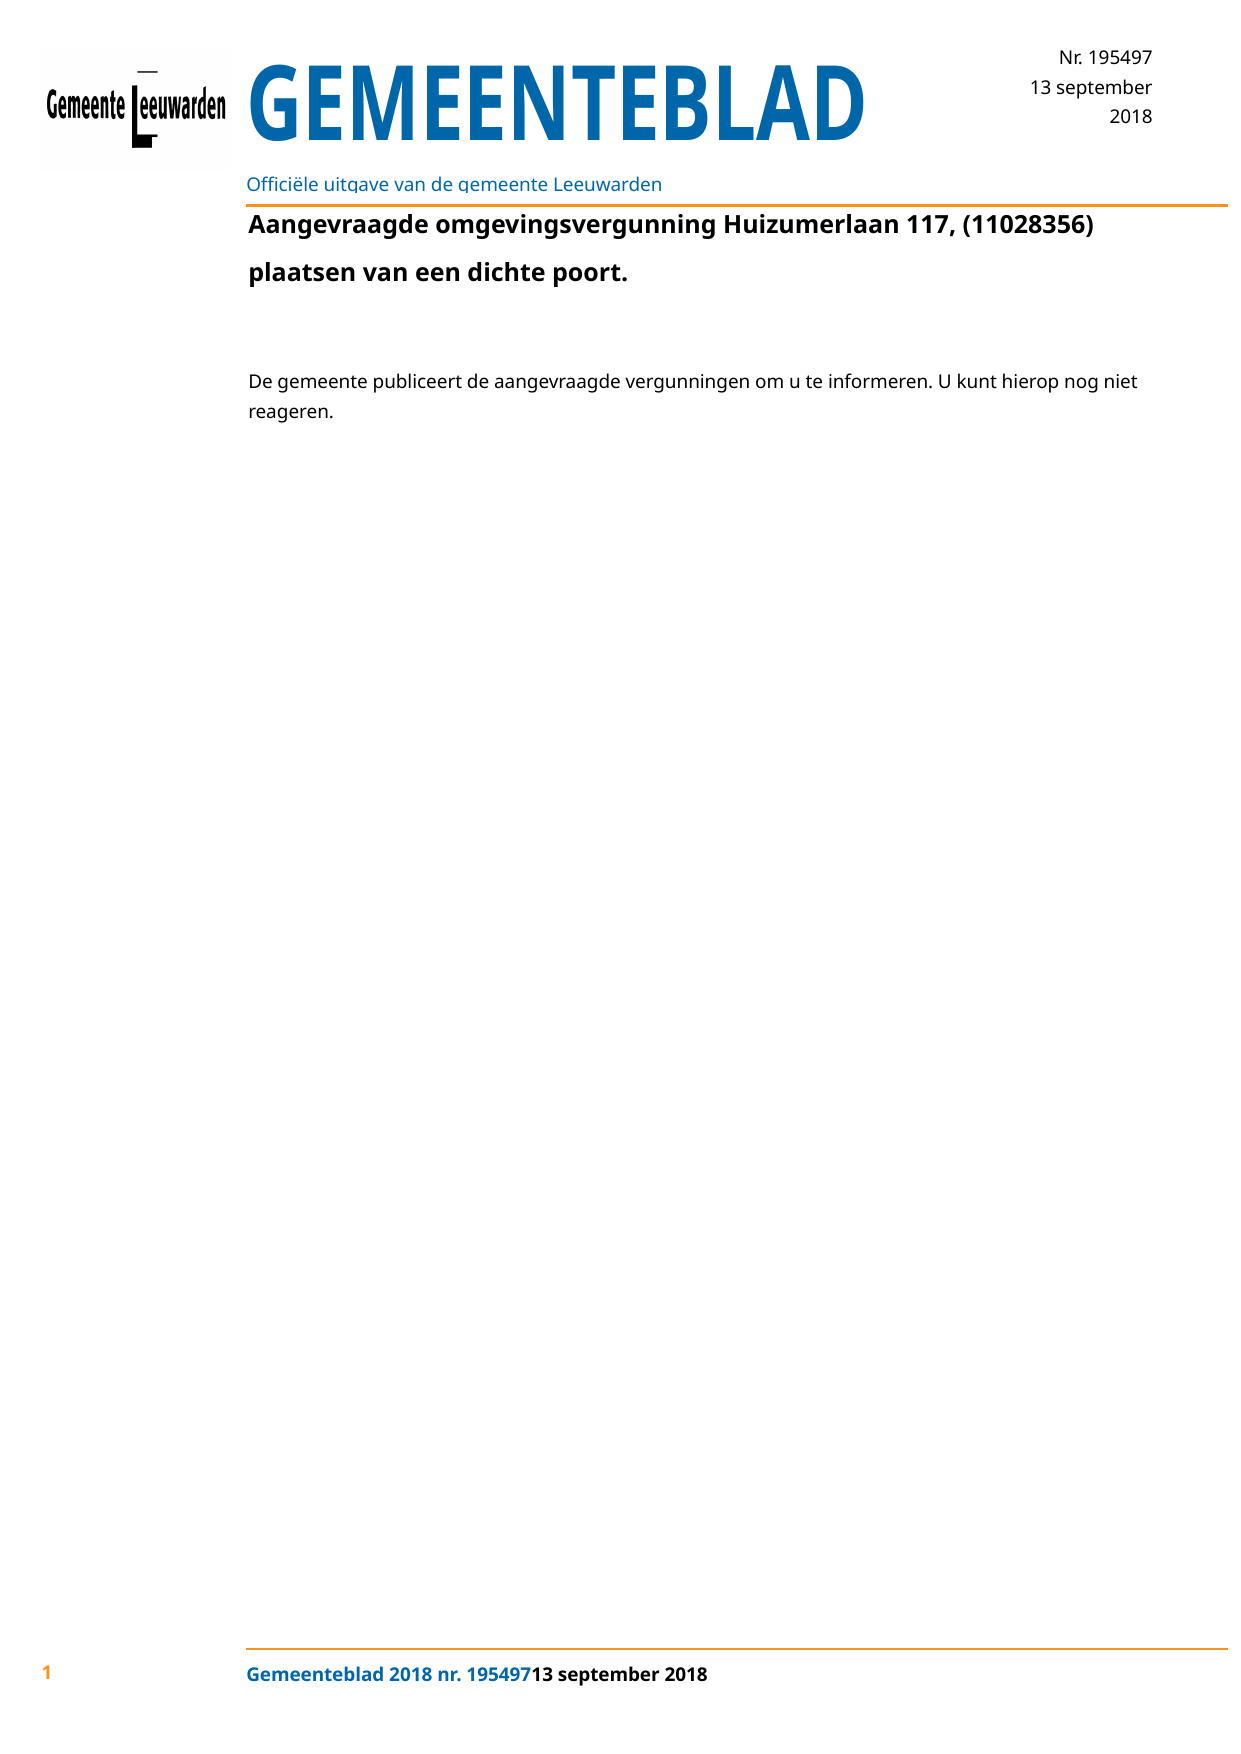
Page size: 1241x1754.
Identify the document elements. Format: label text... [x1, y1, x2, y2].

text Aangevraagde omgevingsvergunning Huizumerlaan 117, (11028356) plaatsen van een dichte poort. [248, 207, 1152, 288]
picture [41, 47, 231, 172]
text De gemeente publiceert de aangevraagde vergunningen om u te informeren. U kunt hierop nog niet reageren. [248, 368, 1152, 424]
